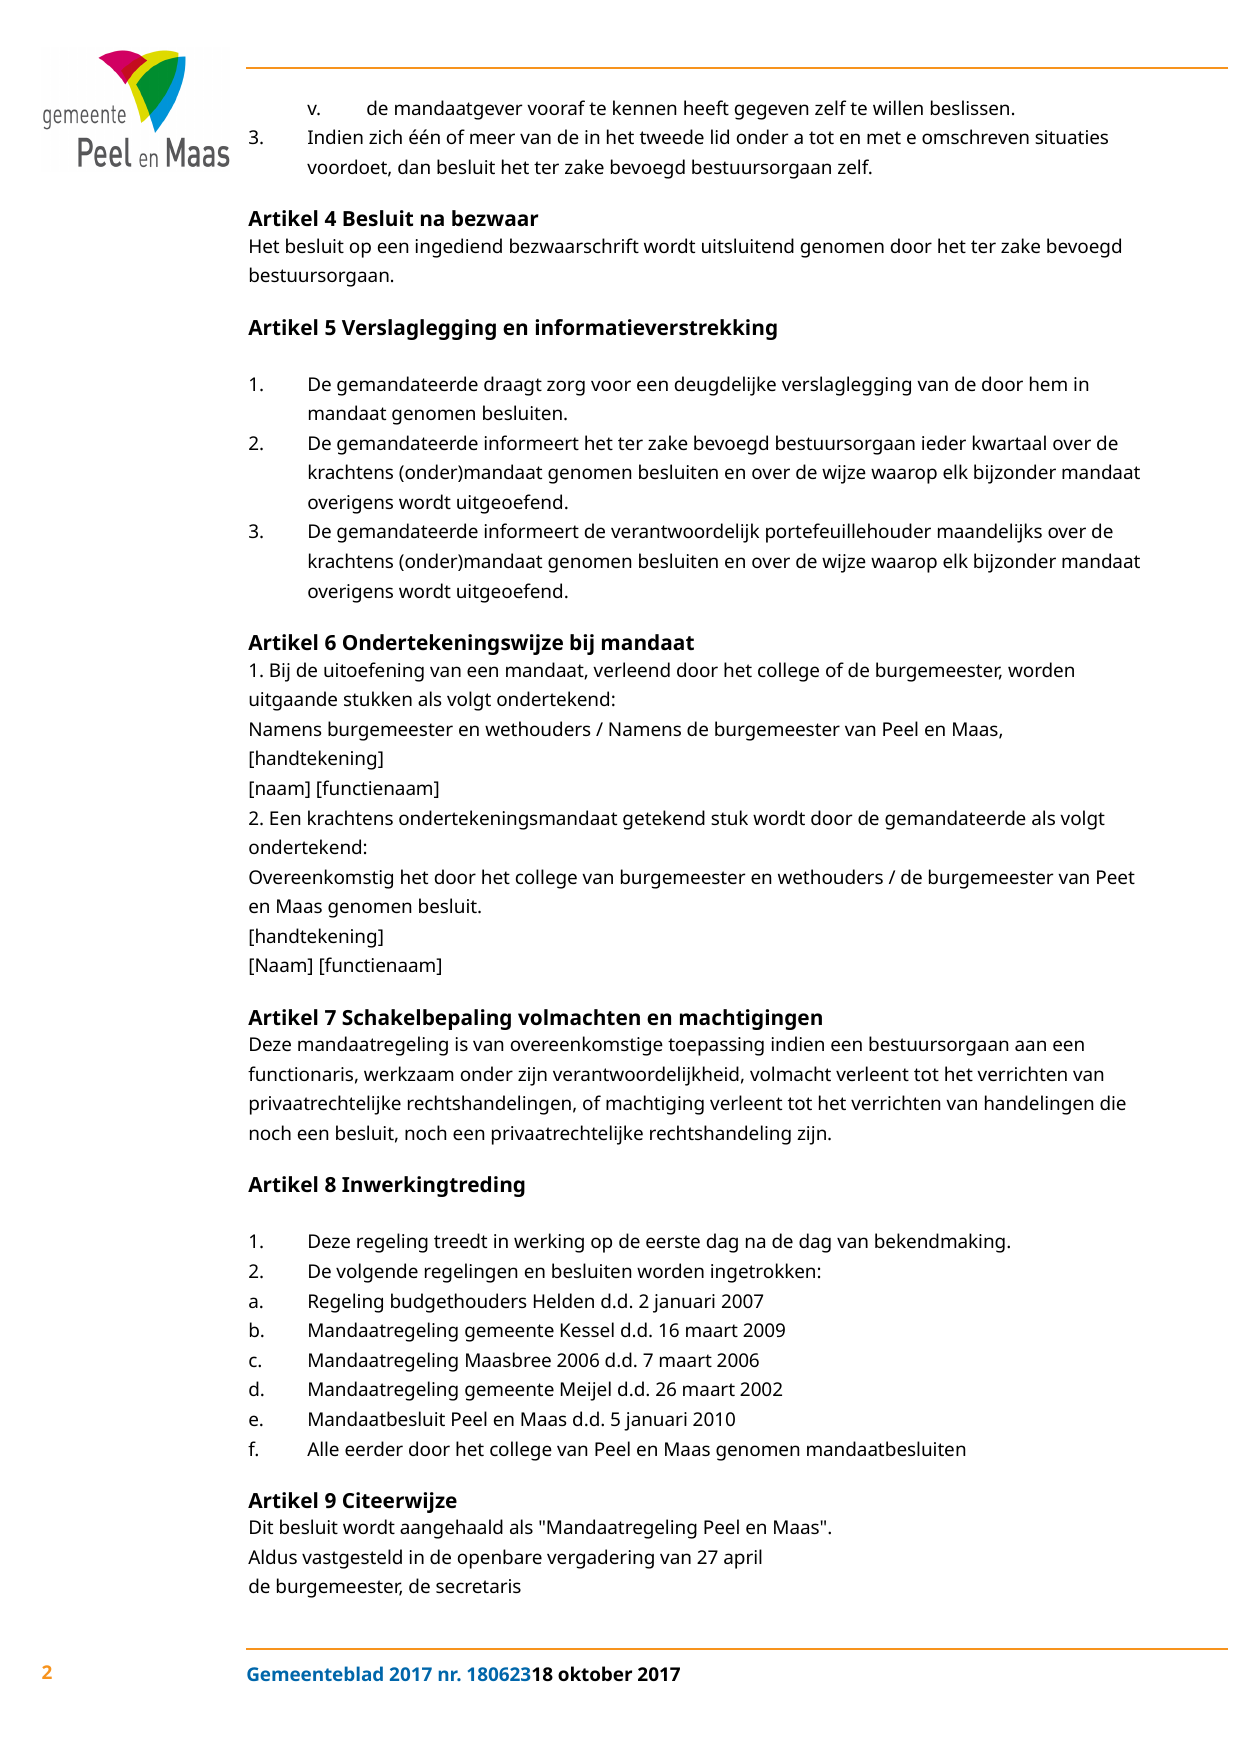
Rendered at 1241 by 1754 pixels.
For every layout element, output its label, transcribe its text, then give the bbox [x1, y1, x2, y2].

text Artikel 8 Inwerkingtreding [248, 1171, 1152, 1199]
text Artikel 4 Besluit na bezwaar [248, 204, 1152, 233]
list De gemandateerde draagt zorg voor een deugdelijke verslaglegging van de door hem in mandaat genomen besluiten. [248, 371, 1152, 426]
list De gemandateerde informeert de verantwoordelijk portefeuillehouder maandelijks over de krachtens (onder)mandaat genomen besluiten en over de wijze waarop elk bijzonder mandaat overigens wordt uitgeoefend. [248, 519, 1152, 604]
text Namens burgemeester en wethouders / Namens de burgemeester van Peel en Maas, [248, 716, 1152, 742]
list Mandaatregeling Maasbree 2006 d.d. 7 maart 2006 [248, 1347, 1152, 1373]
list De volgende regelingen en besluiten worden ingetrokken: [248, 1258, 1152, 1284]
text de burgemeester, de secretaris [248, 1574, 1152, 1599]
list Alle eerder door het college van Peel en Maas genomen mandaatbesluiten [248, 1436, 1152, 1461]
text [naam] [functienaam] [248, 775, 1152, 801]
text [handtekening] [248, 923, 1152, 949]
text Het besluit op een ingediend bezwaarschrift wordt uitsluitend genomen door het ter zake bevoegd bestuursorgaan. [248, 233, 1152, 288]
text Overeenkomstig het door het college van burgemeester en wethouders / de burgemeester van Peet en Maas genomen besluit. [248, 864, 1152, 919]
list Mandaatregeling gemeente Kessel d.d. 16 maart 2009 [248, 1317, 1152, 1343]
text Deze mandaatregeling is van overeenkomstige toepassing indien een bestuursorgaan aan een functionaris, werkzaam onder zijn verantwoordelijkheid, volmacht verleent tot het verrichten van privaatrechtelijke rechtshandelingen, of machtiging verleent tot het verrichten van handelingen die noch een besluit, noch een privaatrechtelijke rechtshandeling zijn. [248, 1031, 1152, 1146]
text Artikel 9 Citeerwijze [248, 1486, 1152, 1514]
text Artikel 5 Verslaglegging en informatieverstrekking [248, 313, 1152, 341]
text 2. Een krachtens ondertekeningsmandaat getekend stuk wordt door de gemandateerde als volgt ondertekend: [248, 805, 1152, 860]
list de mandaatgever vooraf te kennen heeft gegeven zelf te willen beslissen. [307, 95, 1152, 121]
text Dit besluit wordt aangehaald als "Mandaatregeling Peel en Maas". [248, 1514, 1152, 1540]
text Aldus vastgesteld in de openbare vergadering van 27 april [248, 1544, 1152, 1570]
list Mandaatregeling gemeente Meijel d.d. 26 maart 2002 [248, 1377, 1152, 1402]
list De gemandateerde informeert het ter zake bevoegd bestuursorgaan ieder kwartaal over de krachtens (onder)mandaat genomen besluiten en over de wijze waarop elk bijzonder mandaat overigens wordt uitgeoefend. [248, 430, 1152, 515]
list Indien zich één of meer van de in het tweede lid onder a tot en met e omschreven situaties voordoet, dan besluit het ter zake bevoegd bestuursorgaan zelf. [248, 124, 1152, 180]
picture [41, 47, 231, 172]
text Artikel 6 Ondertekeningswijze bij mandaat [248, 628, 1152, 657]
list Mandaatbesluit Peel en Maas d.d. 5 januari 2010 [248, 1406, 1152, 1432]
text Artikel 7 Schakelbepaling volmachten en machtigingen [248, 1003, 1152, 1031]
list Regeling budgethouders Helden d.d. 2 januari 2007 [248, 1288, 1152, 1313]
text [Naam] [functienaam] [248, 953, 1152, 978]
text 1. Bij de uitoefening van een mandaat, verleend door het college of de burgemeester, worden uitgaande stukken als volgt ondertekend: [248, 657, 1152, 712]
list Deze regeling treedt in werking op de eerste dag na de dag van bekendmaking. [248, 1229, 1152, 1254]
text [handtekening] [248, 746, 1152, 771]
